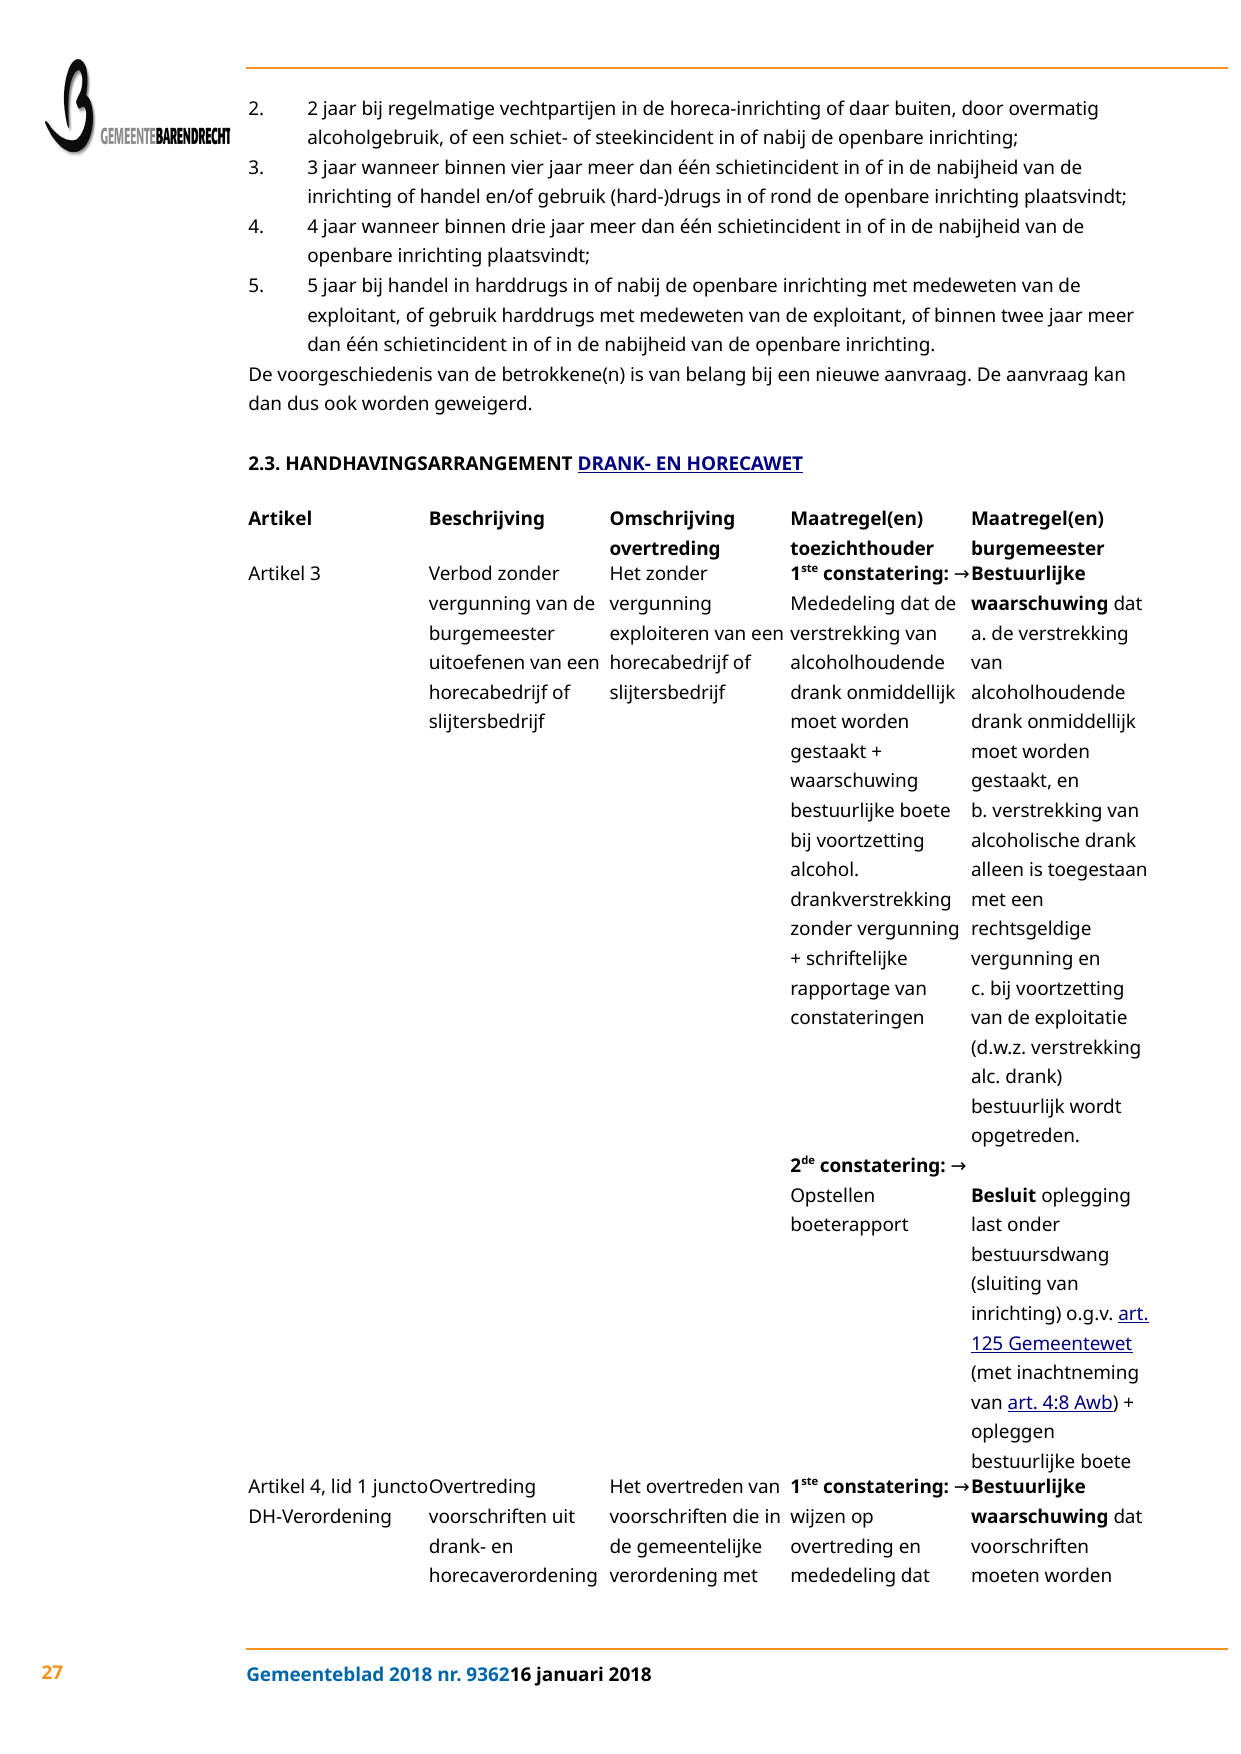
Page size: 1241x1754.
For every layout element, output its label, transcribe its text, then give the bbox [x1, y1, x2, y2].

list 2 jaar bij regelmatige vechtpartijen in de horeca-inrichting of daar buiten, door overmatig alcoholgebruik, of een schiet- of steekincident in of nabij de openbare inrichting; [248, 95, 1152, 150]
table_header Omschrijving overtreding [609, 505, 790, 561]
list 3 jaar wanneer binnen vier jaar meer dan één schietincident in of in de nabijheid van de inrichting of handel en/of gebruik (hard-)drugs in of rond de openbare inrichting plaatsvindt; [248, 154, 1152, 209]
table_cell Het overtreden van voorschriften die in de gemeentelijke verordening met [609, 1474, 790, 1588]
table_cell Bestuurlijke waarschuwing dat voorschriften moeten worden [971, 1474, 1152, 1588]
picture [41, 47, 231, 172]
list 5 jaar bij handel in harddrugs in of nabij de openbare inrichting met medeweten van de exploitant, of gebruik harddrugs met medeweten van de exploitant, of binnen twee jaar meer dan één schietincident in of in de nabijheid van de openbare inrichting. [248, 272, 1152, 357]
table_header Artikel [248, 505, 429, 561]
table_cell Artikel 4, lid 1 juncto DH-Verordening [248, 1474, 429, 1588]
table_cell 1ste constatering: → Mededeling dat de verstrekking van alcoholhoudende drank onmiddellijk moet worden gestaakt + waarschuwing bestuurlijke boete bij voortzetting alcohol. drankverstrekking zonder vergunning + schriftelijke rapportage van constateringen 2de constatering: → Opstellen boeterapport [790, 561, 971, 1474]
table_header Maatregel(en) toezichthouder [790, 505, 971, 561]
text De voorgeschiedenis van de betrokkene(n) is van belang bij een nieuwe aanvraag. De aanvraag kan dan dus ook worden geweigerd. [248, 361, 1152, 416]
table_cell Overtreding voorschriften uit drank- en horecaverordening [429, 1474, 609, 1588]
table_header Beschrijving [429, 505, 609, 561]
list 4 jaar wanneer binnen drie jaar meer dan één schietincident in of in de nabijheid van de openbare inrichting plaatsvindt; [248, 213, 1152, 268]
table_cell Verbod zonder vergunning van de burgemeester uitoefenen van een horecabedrijf of slijtersbedrijf [429, 561, 609, 1474]
text 2.3. HANDHAVINGSARRANGEMENT DRANK- EN HORECAWET [248, 450, 1152, 476]
table_cell Bestuurlijke waarschuwing dat a. de verstrekking van alcoholhoudende drank onmiddellijk moet worden gestaakt, en b. verstrekking van alcoholische drank alleen is toegestaan met een rechtsgeldige vergunning en c. bij voortzetting van de exploitatie (d.w.z. verstrekking alc. drank) bestuurlijk wordt opgetreden. Besluit oplegging last onder bestuursdwang (sluiting van inrichting) o.g.v. art. 125 Gemeentewet (met inachtneming van art. 4:8 Awb) + opleggen bestuurlijke boete [971, 561, 1152, 1474]
table_header Maatregel(en) burgemeester [971, 505, 1152, 561]
table_cell Artikel 3 [248, 561, 429, 1474]
table_cell Het zonder vergunning exploiteren van een horecabedrijf of slijtersbedrijf [609, 561, 790, 1474]
table_cell 1ste constatering: → wijzen op overtreding en mededeling dat [790, 1474, 971, 1588]
